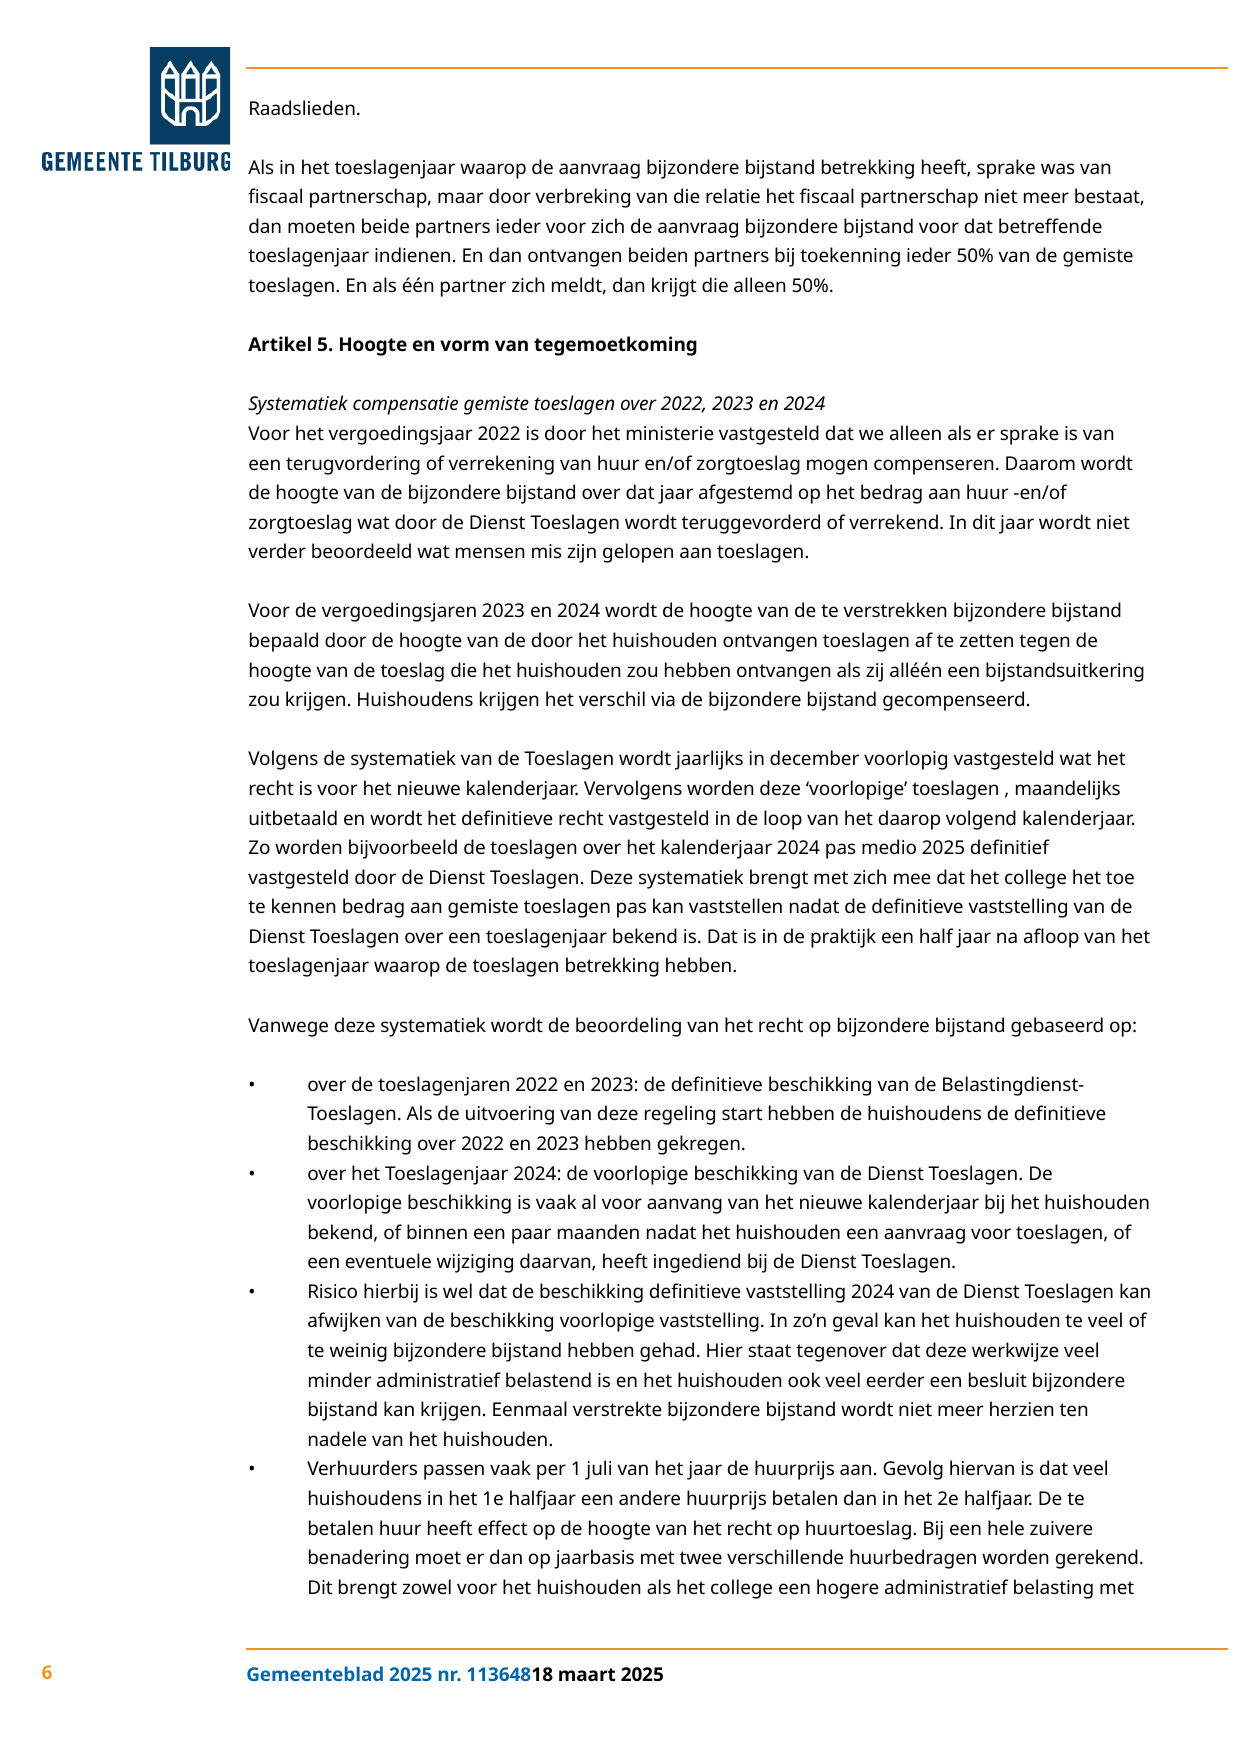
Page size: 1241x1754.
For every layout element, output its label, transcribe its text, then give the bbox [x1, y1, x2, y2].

list over het Toeslagenjaar 2024: de voorlopige beschikking van de Dienst Toeslagen. De voorlopige beschikking is vaak al voor aanvang van het nieuwe kalenderjaar bij het huishouden bekend, of binnen een paar maanden nadat het huishouden een aanvraag voor toeslagen, of een eventuele wijziging daarvan, heeft ingediend bij de Dienst Toeslagen. [248, 1160, 1152, 1274]
text Raadslieden. [248, 95, 1152, 121]
text Voor het vergoedingsjaar 2022 is door het ministerie vastgesteld dat we alleen als er sprake is van een terugvordering of verrekening van huur en/of zorgtoeslag mogen compenseren. Daarom wordt de hoogte van de bijzondere bijstand over dat jaar afgestemd op het bedrag aan huur -en/of zorgtoeslag wat door de Dienst Toeslagen wordt teruggevorderd of verrekend. In dit jaar wordt niet verder beoordeeld wat mensen mis zijn gelopen aan toeslagen. [248, 420, 1152, 564]
picture [41, 47, 231, 172]
list Verhuurders passen vaak per 1 juli van het jaar de huurprijs aan. Gevolg hiervan is dat veel huishoudens in het 1e halfjaar een andere huurprijs betalen dan in het 2e halfjaar. De te betalen huur heeft effect op de hoogte van het recht op huurtoeslag. Bij een hele zuivere benadering moet er dan op jaarbasis met twee verschillende huurbedragen worden gerekend. Dit brengt zowel voor het huishouden als het college een hogere administratief belasting met [248, 1456, 1152, 1600]
list Risico hierbij is wel dat de beschikking definitieve vaststelling 2024 van de Dienst Toeslagen kan afwijken van de beschikking voorlopige vaststelling. In zo’n geval kan het huishouden te veel of te weinig bijzondere bijstand hebben gehad. Hier staat tegenover dat deze werkwijze veel minder administratief belastend is en het huishouden ook veel eerder een besluit bijzondere bijstand kan krijgen. Eenmaal verstrekte bijzondere bijstand wordt niet meer herzien ten nadele van het huishouden. [248, 1278, 1152, 1452]
text Systematiek compensatie gemiste toeslagen over 2022, 2023 en 2024 [248, 391, 1152, 416]
text Vanwege deze systematiek wordt de beoordeling van het recht op bijzondere bijstand gebaseerd op: [248, 1012, 1152, 1038]
text Artikel 5. Hoogte en vorm van tegemoetkoming [248, 331, 1152, 357]
text Voor de vergoedingsjaren 2023 en 2024 wordt de hoogte van de te verstrekken bijzondere bijstand bepaald door de hoogte van de door het huishouden ontvangen toeslagen af te zetten tegen de hoogte van de toeslag die het huishouden zou hebben ontvangen als zij alléén een bijstandsuitkering zou krijgen. Huishoudens krijgen het verschil via de bijzondere bijstand gecompenseerd. [248, 598, 1152, 712]
list over de toeslagenjaren 2022 en 2023: de definitieve beschikking van de Belastingdienst-Toeslagen. Als de uitvoering van deze regeling start hebben de huishoudens de definitieve beschikking over 2022 en 2023 hebben gekregen. [248, 1071, 1152, 1156]
text Volgens de systematiek van de Toeslagen wordt jaarlijks in december voorlopig vastgesteld wat het recht is voor het nieuwe kalenderjaar. Vervolgens worden deze ‘voorlopige’ toeslagen , maandelijks uitbetaald en wordt het definitieve recht vastgesteld in de loop van het daarop volgend kalenderjaar. Zo worden bijvoorbeeld de toeslagen over het kalenderjaar 2024 pas medio 2025 definitief vastgesteld door de Dienst Toeslagen. Deze systematiek brengt met zich mee dat het college het toe te kennen bedrag aan gemiste toeslagen pas kan vaststellen nadat de definitieve vaststelling van de Dienst Toeslagen over een toeslagenjaar bekend is. Dat is in de praktijk een half jaar na afloop van het toeslagenjaar waarop de toeslagen betrekking hebben. [248, 746, 1152, 978]
text Als in het toeslagenjaar waarop de aanvraag bijzondere bijstand betrekking heeft, sprake was van fiscaal partnerschap, maar door verbreking van die relatie het fiscaal partnerschap niet meer bestaat, dan moeten beide partners ieder voor zich de aanvraag bijzondere bijstand voor dat betreffende toeslagenjaar indienen. En dan ontvangen beiden partners bij toekenning ieder 50% van de gemiste toeslagen. En als één partner zich meldt, dan krijgt die alleen 50%. [248, 154, 1152, 298]
